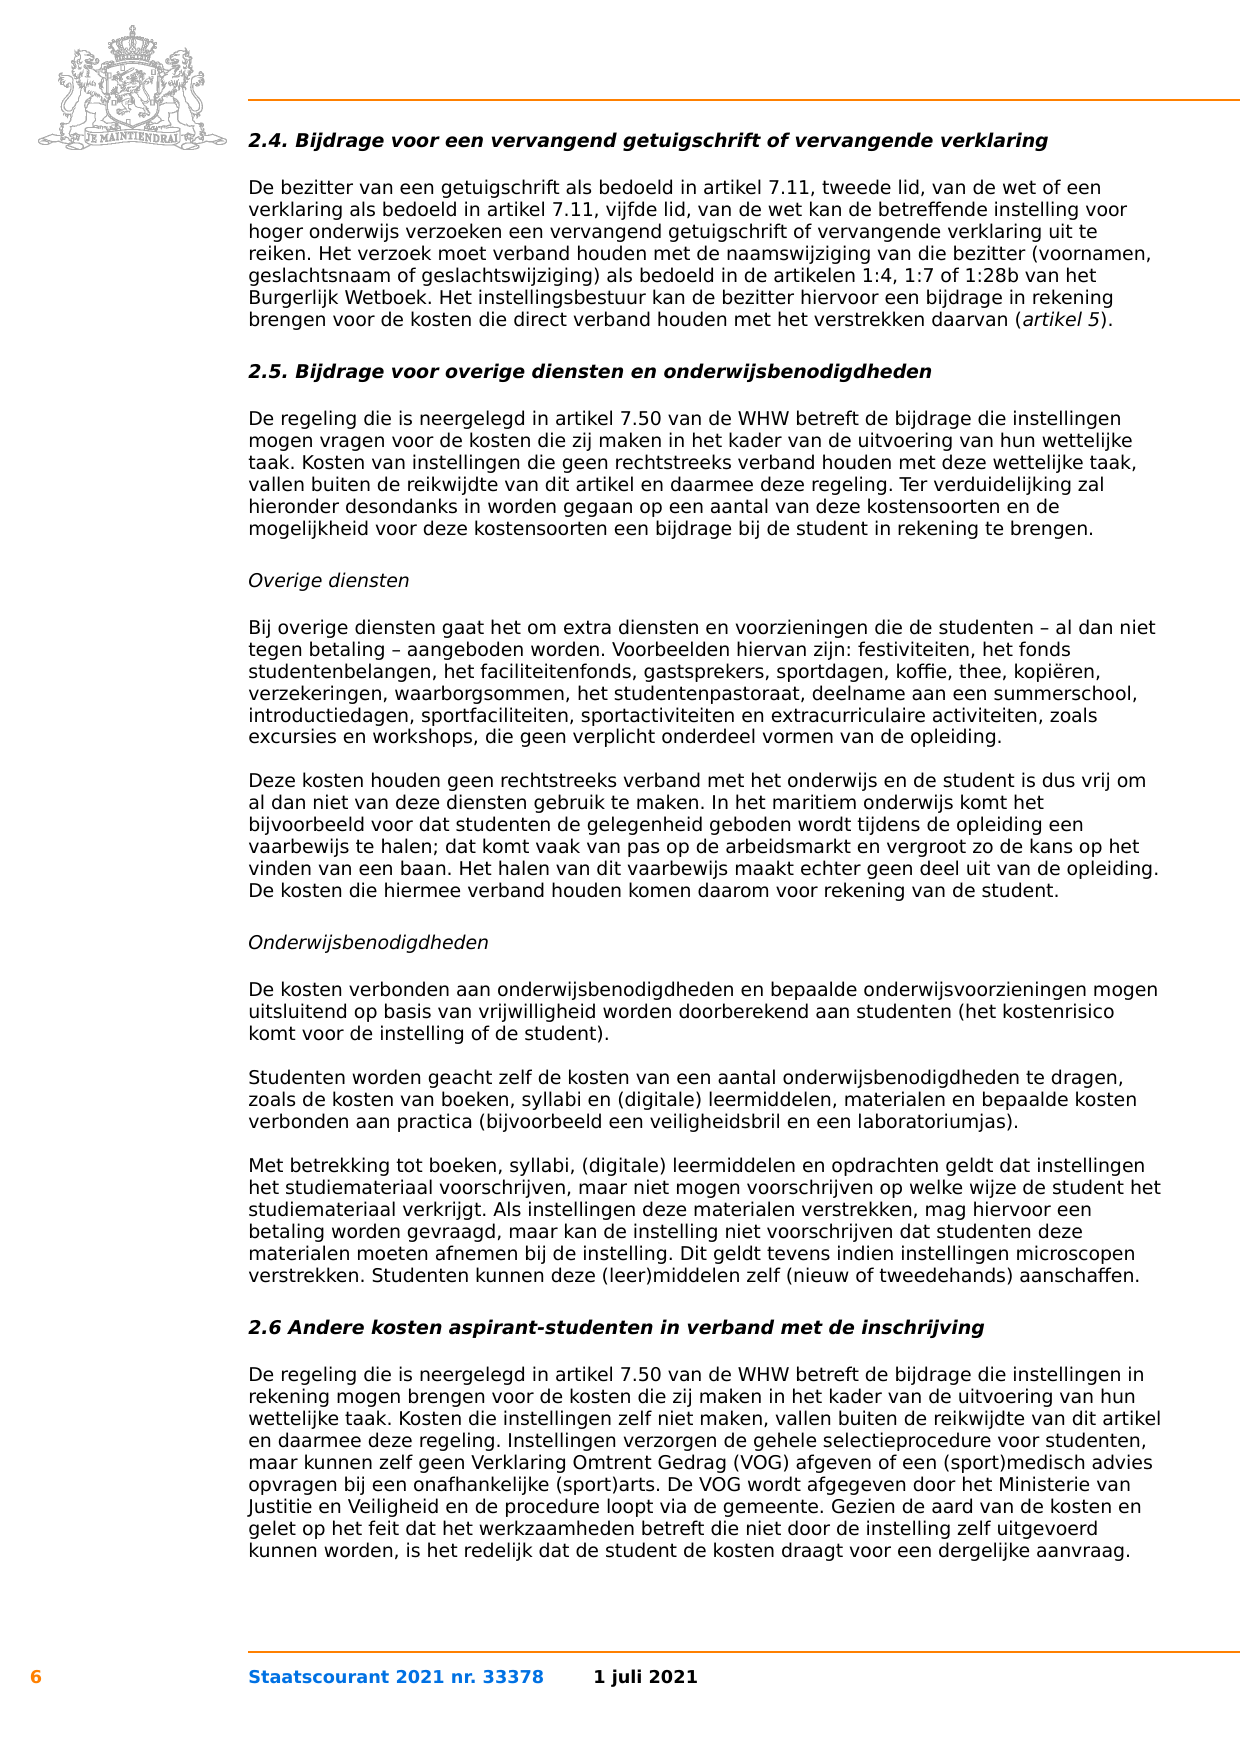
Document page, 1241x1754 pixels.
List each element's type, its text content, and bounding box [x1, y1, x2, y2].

text De regeling die is neergelegd in artikel 7.50 van de WHW betreft de bijdrage die instellingen in rekening mogen brengen voor de kosten die zij maken in het kader van de uitvoering van hun wettelijke taak. Kosten die instellingen zelf niet maken, vallen buiten de reikwijdte van dit artikel en daarmee deze regeling. Instellingen verzorgen de gehele selectieprocedure voor studenten, maar kunnen zelf geen Verklaring Omtrent Gedrag (VOG) afgeven of een (sport)medisch advies opvragen bij een onafhankelijke (sport)arts. De VOG wordt afgegeven door het Ministerie van Justitie en Veiligheid en de procedure loopt via de gemeente. Gezien de aard van de kosten en gelet op het feit dat het werkzaamheden betreft die niet door de instelling zelf uitgevoerd kunnen worden, is het redelijk dat de student de kosten draagt voor een dergelijke aanvraag. [248, 1364, 1163, 1561]
subtitle Overige diensten [248, 569, 1163, 592]
text De regeling die is neergelegd in artikel 7.50 van de WHW betreft de bijdrage die instellingen mogen vragen voor de kosten die zij maken in het kader van de uitvoering van hun wettelijke taak. Kosten van instellingen die geen rechtstreeks verband houden met deze wettelijke taak, vallen buiten de reikwijdte van dit artikel en daarmee deze regeling. Ter verduidelijking zal hieronder desondanks in worden gegaan op een aantal van deze kostensoorten en de mogelijkheid voor deze kostensoorten een bijdrage bij de student in rekening te brengen. [248, 408, 1163, 539]
text Studenten worden geacht zelf de kosten van een aantal onderwijsbenodigdheden te dragen, zoals de kosten van boeken, syllabi en (digitale) leermiddelen, materialen en bepaalde kosten verbonden aan practica (bijvoorbeeld een veiligheidsbril en een laboratoriumjas). [248, 1067, 1163, 1133]
subtitle Onderwijsbenodigdheden [248, 932, 1163, 954]
text De kosten verbonden aan onderwijsbenodigdheden en bepaalde onderwijsvoorzieningen mogen uitsluitend op basis van vrijwilligheid worden doorberekend aan studenten (het kostenrisico komt voor de instelling of de student). [248, 979, 1163, 1045]
subtitle 2.4. Bijdrage voor een vervangend getuigschrift of vervangende verklaring [248, 130, 1163, 152]
subtitle 2.6 Andere kosten aspirant-studenten in verband met de inschrijving [248, 1317, 1163, 1339]
text Met betrekking tot boeken, syllabi, (digitale) leermiddelen en opdrachten geldt dat instellingen het studiemateriaal voorschrijven, maar niet mogen voorschrijven op welke wijze de student het studiemateriaal verkrijgt. Als instellingen deze materialen verstrekken, mag hiervoor een betaling worden gevraagd, maar kan de instelling niet voorschrijven dat studenten deze materialen moeten afnemen bij de instelling. Dit geldt tevens indien instellingen microscopen verstrekken. Studenten kunnen deze (leer)middelen zelf (nieuw of tweedehands) aanschaffen. [248, 1155, 1163, 1287]
text Deze kosten houden geen rechtstreeks verband met het onderwijs en de student is dus vrij om al dan niet van deze diensten gebruik te maken. In het maritiem onderwijs komt het bijvoorbeeld voor dat studenten de gelegenheid geboden wordt tijdens de opleiding een vaarbewijs te halen; dat komt vaak van pas op de arbeidsmarkt en vergroot zo de kans op het vinden van een baan. Het halen van dit vaarbewijs maakt echter geen deel uit van de opleiding. De kosten die hiermee verband houden komen daarom voor rekening van de student. [248, 770, 1163, 902]
text De bezitter van een getuigschrift als bedoeld in artikel 7.11, tweede lid, van de wet of een verklaring als bedoeld in artikel 7.11, vijfde lid, van de wet kan de betreffende instelling voor hoger onderwijs verzoeken een vervangend getuigschrift of vervangende verklaring uit te reiken. Het verzoek moet verband houden met de naamswijziging van die bezitter (voornamen, geslachtsnaam of geslachtswijziging) als bedoeld in de artikelen 1:4, 1:7 of 1:28b van het Burgerlijk Wetboek. Het instellingsbestuur kan de bezitter hiervoor een bijdrage in rekening brengen voor de kosten die direct verband houden met het verstrekken daarvan (artikel 5). [248, 177, 1163, 331]
text Bij overige diensten gaat het om extra diensten en voorzieningen die de studenten – al dan niet tegen betaling – aangeboden worden. Voorbeelden hiervan zijn: festiviteiten, het fonds studentenbelangen, het faciliteitenfonds, gastsprekers, sportdagen, koffie, thee, kopiëren, verzekeringen, waarborgsommen, het studentenpastoraat, deelname aan een summerschool, introductiedagen, sportfaciliteiten, sportactiviteiten en extracurriculaire activiteiten, zoals excursies en workshops, die geen verplicht onderdeel vormen van de opleiding. [248, 617, 1163, 748]
subtitle 2.5. Bijdrage voor overige diensten en onderwijsbenodigdheden [248, 361, 1163, 383]
picture [38, 25, 227, 150]
